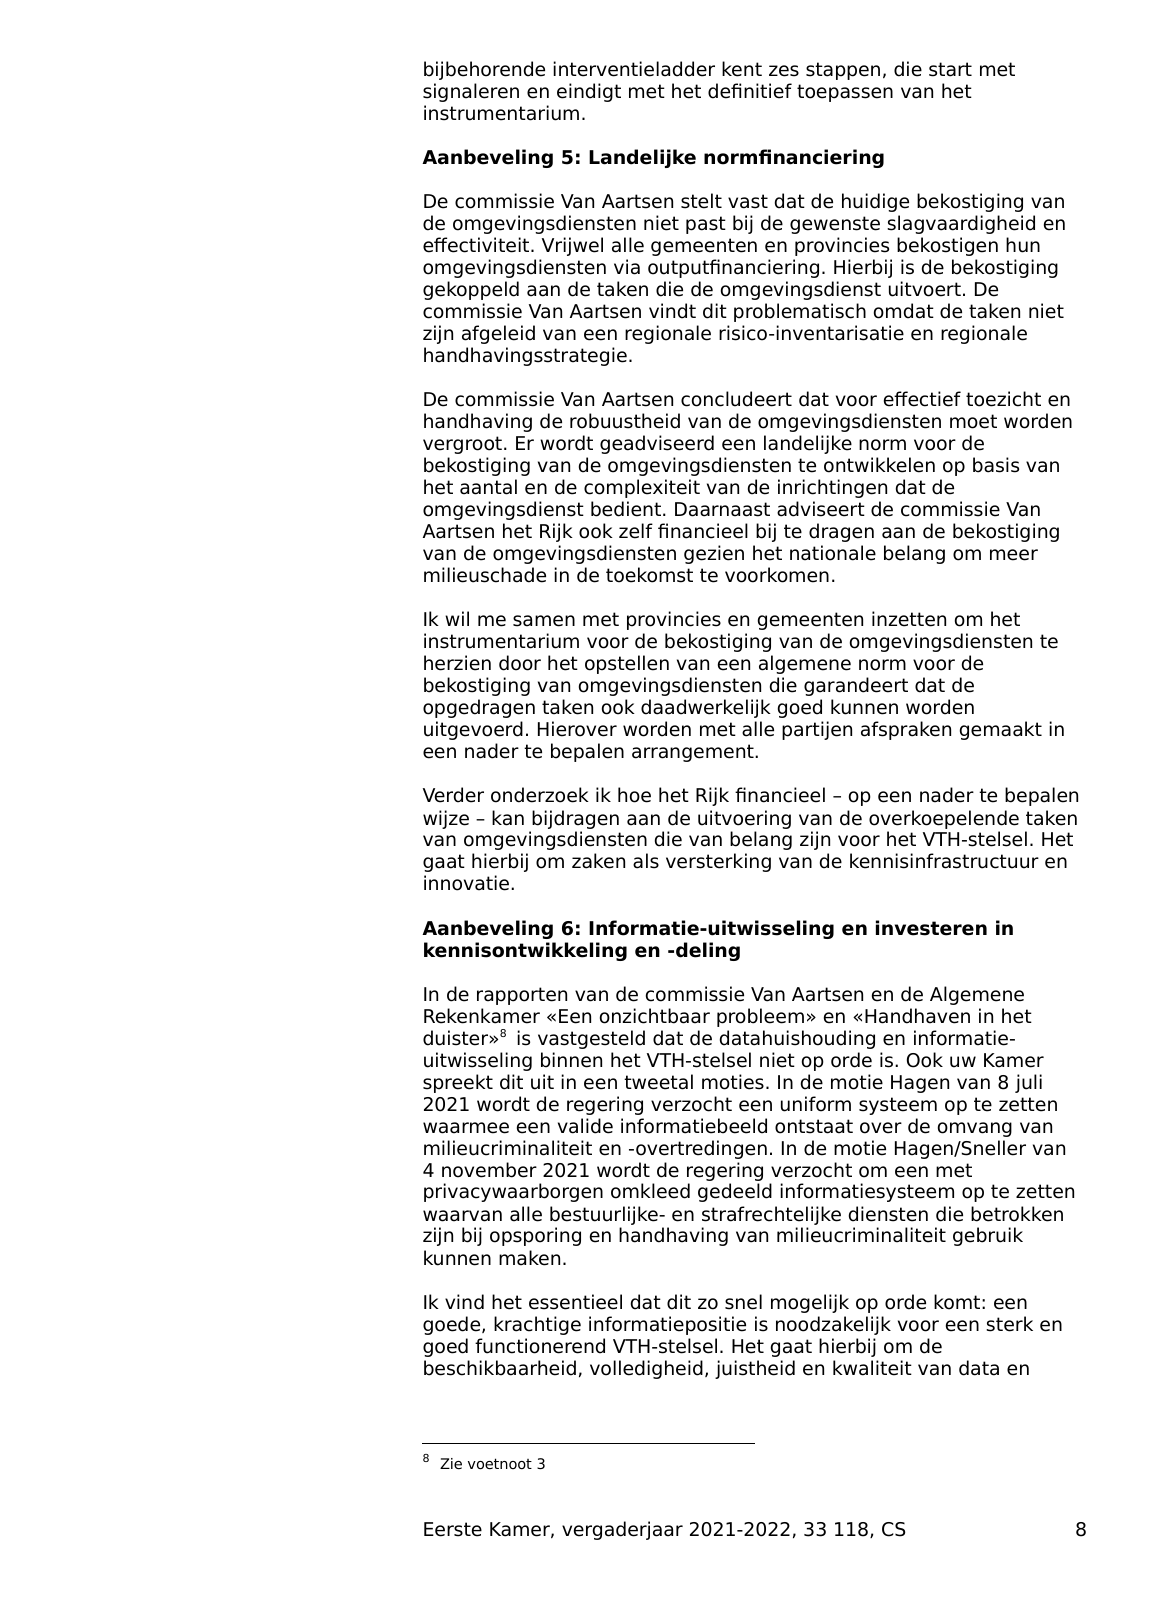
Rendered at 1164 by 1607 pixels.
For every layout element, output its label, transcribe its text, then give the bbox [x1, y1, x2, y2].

text Verder onderzoek ik hoe het Rijk financieel – op een nader te bepalen wijze – kan bijdragen aan de uitvoering van de overkoepelende taken van omgevingsdiensten die van belang zijn voor het VTH-stelsel. Het gaat hierbij om zaken als versterking van de kennisinfrastructuur en innovatie. [422, 785, 1087, 895]
subtitle Aanbeveling 5: Landelijke normfinanciering [422, 147, 1087, 169]
text Zie voetnoot 3 [422, 1452, 1087, 1474]
text De commissie Van Aartsen concludeert dat voor effectief toezicht en handhaving de robuustheid van de omgevingsdiensten moet worden vergroot. Er wordt geadviseerd een landelijke norm voor de bekostiging van de omgevingsdiensten te ontwikkelen op basis van het aantal en de complexiteit van de inrichtingen dat de omgevingsdienst bedient. Daarnaast adviseert de commissie Van Aartsen het Rijk ook zelf financieel bij te dragen aan de bekostiging van de omgevingsdiensten gezien het nationale belang om meer milieuschade in de toekomst te voorkomen. [422, 389, 1087, 587]
text bijbehorende interventieladder kent zes stappen, die start met signaleren en eindigt met het definitief toepassen van het instrumentarium. [422, 59, 1087, 125]
text De commissie Van Aartsen stelt vast dat de huidige bekostiging van de omgevingsdiensten niet past bij de gewenste slagvaardigheid en effectiviteit. Vrijwel alle gemeenten en provincies bekostigen hun omgevingsdiensten via outputfinanciering. Hierbij is de bekostiging gekoppeld aan de taken die de omgevingsdienst uitvoert. De commissie Van Aartsen vindt dit problematisch omdat de taken niet zijn afgeleid van een regionale risico-inventarisatie en regionale handhavingsstrategie. [422, 191, 1087, 367]
text In de rapporten van de commissie Van Aartsen en de Algemene Rekenkamer «Een onzichtbaar probleem» en «Handhaven in het duister» is vastgesteld dat de datahuishouding en informatie-uitwisseling binnen het VTH-stelsel niet op orde is. Ook uw Kamer spreekt dit uit in een tweetal moties. In de motie Hagen van 8 juli 2021 wordt de regering verzocht een uniform systeem op te zetten waarmee een valide informatiebeeld ontstaat over de omvang van milieucriminaliteit en -overtredingen. In de motie Hagen/Sneller van 4 november 2021 wordt de regering verzocht om een met privacywaarborgen omkleed gedeeld informatiesysteem op te zetten waarvan alle bestuurlijke- en strafrechtelijke diensten die betrokken zijn bij opsporing en handhaving van milieucriminaliteit gebruik kunnen maken. [422, 984, 1087, 1269]
subtitle Aanbeveling 6: Informatie-uitwisseling en investeren in kennisontwikkeling en -deling [422, 917, 1087, 961]
text Ik vind het essentieel dat dit zo snel mogelijk op orde komt: een goede, krachtige informatiepositie is noodzakelijk voor een sterk en goed functionerend VTH-stelsel. Het gaat hierbij om de beschikbaarheid, volledigheid, juistheid en kwaliteit van data en [422, 1292, 1087, 1379]
text Ik wil me samen met provincies en gemeenten inzetten om het instrumentarium voor de bekostiging van de omgevingsdiensten te herzien door het opstellen van een algemene norm voor de bekostiging van omgevingsdiensten die garandeert dat de opgedragen taken ook daadwerkelijk goed kunnen worden uitgevoerd. Hierover worden met alle partijen afspraken gemaakt in een nader te bepalen arrangement. [422, 609, 1087, 763]
